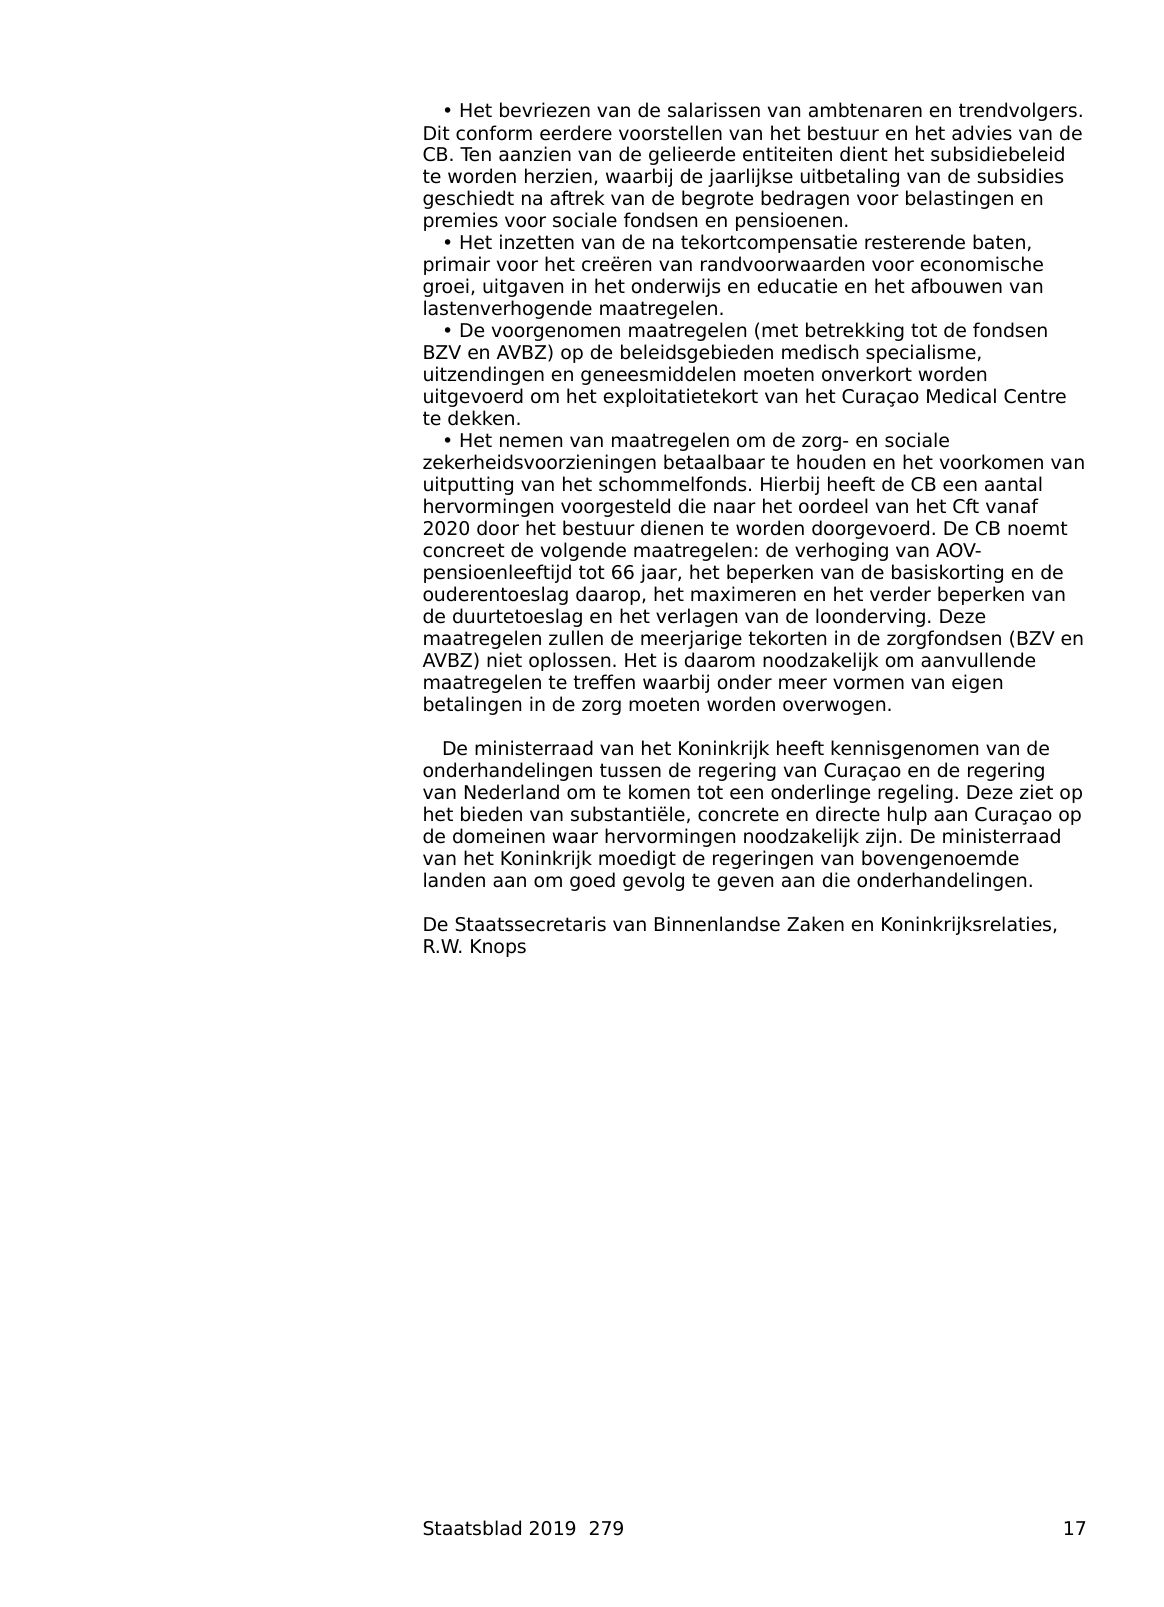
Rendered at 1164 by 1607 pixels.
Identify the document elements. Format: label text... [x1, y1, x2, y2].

text • De voorgenomen maatregelen (met betrekking tot de fondsen BZV en AVBZ) op de beleidsgebieden medisch specialisme, uitzendingen en geneesmiddelen moeten onverkort worden uitgevoerd om het exploitatietekort van het Curaçao Medical Centre te dekken. [422, 320, 1087, 430]
text • Het bevriezen van de salarissen van ambtenaren en trendvolgers. Dit conform eerdere voorstellen van het bestuur en het advies van de CB. Ten aanzien van de gelieerde entiteiten dient het subsidiebeleid te worden herzien, waarbij de jaarlijkse uitbetaling van de subsidies geschiedt na aftrek van de begrote bedragen voor belastingen en premies voor sociale fondsen en pensioenen. [422, 100, 1087, 232]
text De Staatssecretaris van Binnenlandse Zaken en Koninkrijksrelaties, R.W. Knops [422, 914, 1087, 958]
text • Het inzetten van de na tekortcompensatie resterende baten, primair voor het creëren van randvoorwaarden voor economische groei, uitgaven in het onderwijs en educatie en het afbouwen van lastenverhogende maatregelen. [422, 232, 1087, 320]
text De ministerraad van het Koninkrijk heeft kennisgenomen van de onderhandelingen tussen de regering van Curaçao en de regering van Nederland om te komen tot een onderlinge regeling. Deze ziet op het bieden van substantiële, concrete en directe hulp aan Curaçao op de domeinen waar hervormingen noodzakelijk zijn. De ministerraad van het Koninkrijk moedigt de regeringen van bovengenoemde landen aan om goed gevolg te geven aan die onderhandelingen. [422, 738, 1087, 892]
text • Het nemen van maatregelen om de zorg- en sociale zekerheidsvoorzieningen betaalbaar te houden en het voorkomen van uitputting van het schommelfonds. Hierbij heeft de CB een aantal hervormingen voorgesteld die naar het oordeel van het Cft vanaf 2020 door het bestuur dienen te worden doorgevoerd. De CB noemt concreet de volgende maatregelen: de verhoging van AOV-pensioenleeftijd tot 66 jaar, het beperken van de basiskorting en de ouderentoeslag daarop, het maximeren en het verder beperken van de duurtetoeslag en het verlagen van de loonderving. Deze maatregelen zullen de meerjarige tekorten in de zorgfondsen (BZV en AVBZ) niet oplossen. Het is daarom noodzakelijk om aanvullende maatregelen te treffen waarbij onder meer vormen van eigen betalingen in de zorg moeten worden overwogen. [422, 430, 1087, 716]
